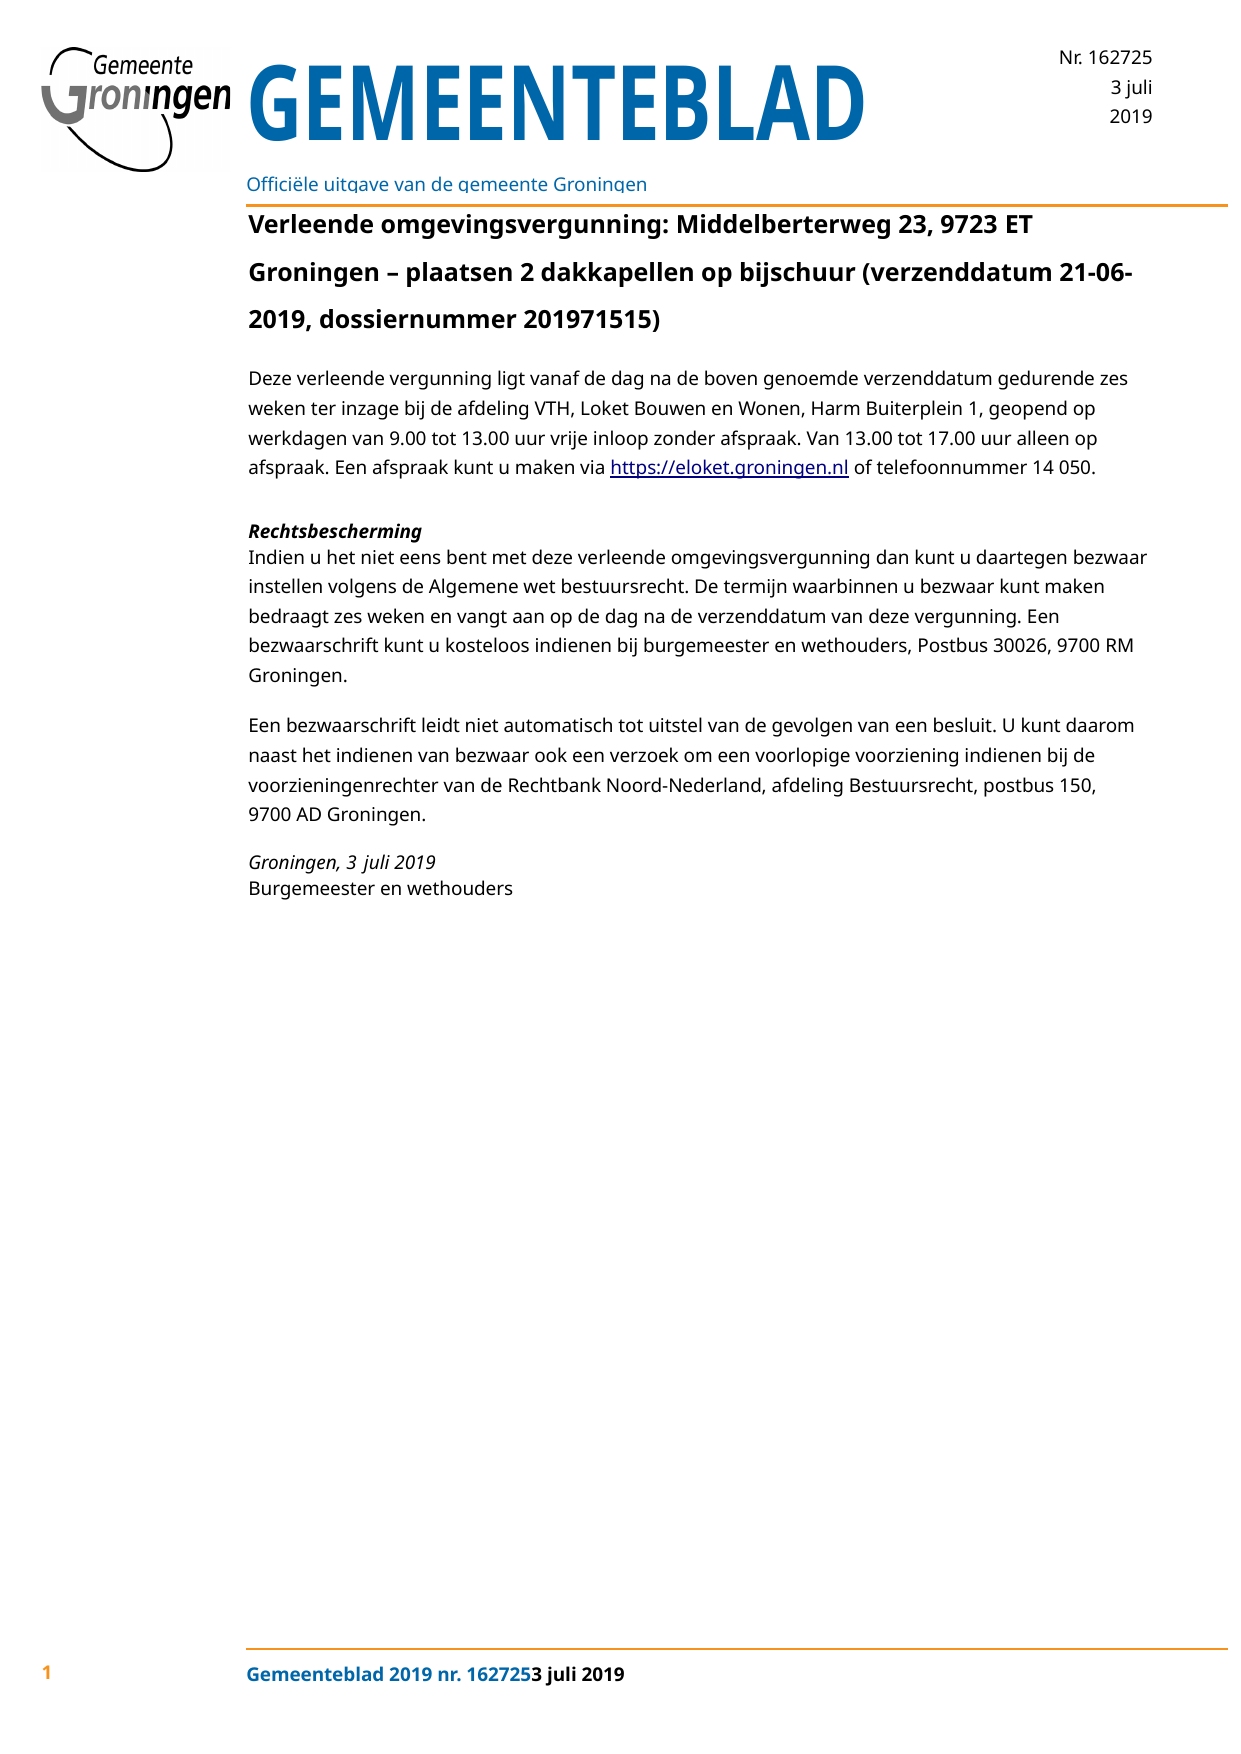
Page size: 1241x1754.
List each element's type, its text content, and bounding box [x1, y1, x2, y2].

text Indien u het niet eens bent met deze verleende omgevingsvergunning dan kunt u daartegen bezwaar instellen volgens de Algemene wet bestuursrecht. De termijn waarbinnen u bezwaar kunt maken bedraagt zes weken en vangt aan op de dag na de verzenddatum van deze vergunning. Een bezwaarschrift kunt u kosteloos indienen bij burgemeester en wethouders, Postbus 30026, 9700 RM Groningen. [248, 544, 1152, 688]
text Rechtsbescherming [248, 518, 1152, 544]
text Deze verleende vergunning ligt vanaf de dag na de boven genoemde verzenddatum gedurende zes weken ter inzage bij de afdeling VTH, Loket Bouwen en Wonen, Harm Buiterplein 1, geopend op werkdagen van 9.00 tot 13.00 uur vrije inloop zonder afspraak. Van 13.00 tot 17.00 uur alleen op afspraak. Een afspraak kunt u maken via https://eloket.groningen.nl of telefoonnummer 14 050. [248, 366, 1152, 480]
text Een bezwaarschrift leidt niet automatisch tot uitstel van de gevolgen van een besluit. U kunt daarom naast het indienen van bezwaar ook een verzoek om een voorlopige voorziening indienen bij de voorzieningenrechter van de Rechtbank Noord-Nederland, afdeling Bestuursrecht, postbus 150, 9700 AD Groningen. [248, 713, 1152, 827]
text Groningen, 3 juli 2019 [248, 849, 1152, 875]
text Verleende omgevingsvergunning: Middelberterweg 23, 9723 ET Groningen – plaatsen 2 dakkapellen op bijschuur (verzenddatum 21-06-2019, dossiernummer 201971515) [248, 207, 1152, 336]
text Burgemeester en wethouders [248, 875, 1152, 901]
picture [41, 47, 231, 172]
